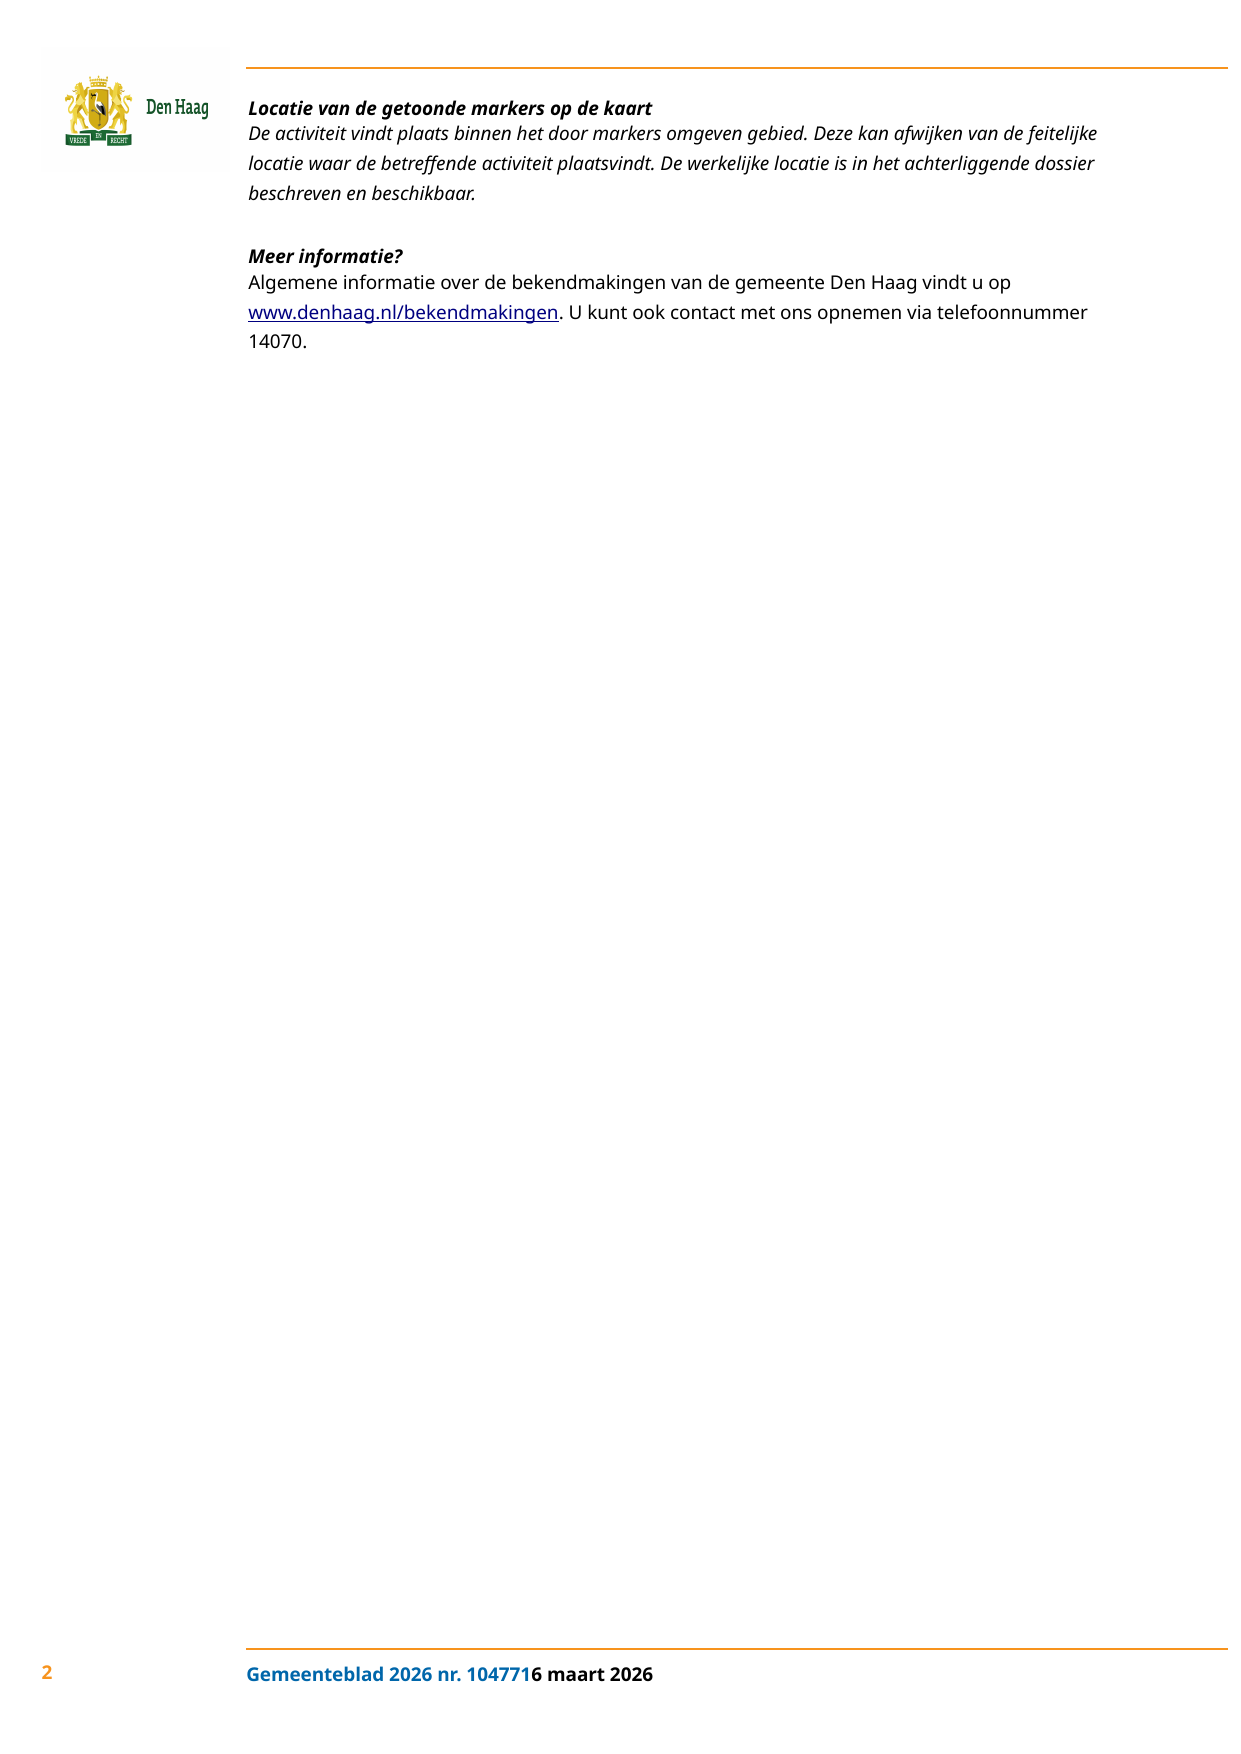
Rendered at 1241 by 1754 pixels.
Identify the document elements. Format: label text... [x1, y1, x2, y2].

text Algemene informatie over de bekendmakingen van de gemeente Den Haag vindt u op www.denhaag.nl/bekendmakingen. U kunt ook contact met ons opnemen via telefoonnummer 14070. [248, 269, 1152, 354]
picture [41, 47, 231, 172]
text Locatie van de getoonde markers op de kaart [248, 95, 1152, 121]
text De activiteit vindt plaats binnen het door markers omgeven gebied. Deze kan afwijken van de feitelijke locatie waar de betreffende activiteit plaatsvindt. De werkelijke locatie is in het achterliggende dossier beschreven en beschikbaar. [248, 121, 1152, 205]
text Meer informatie? [248, 244, 1152, 269]
